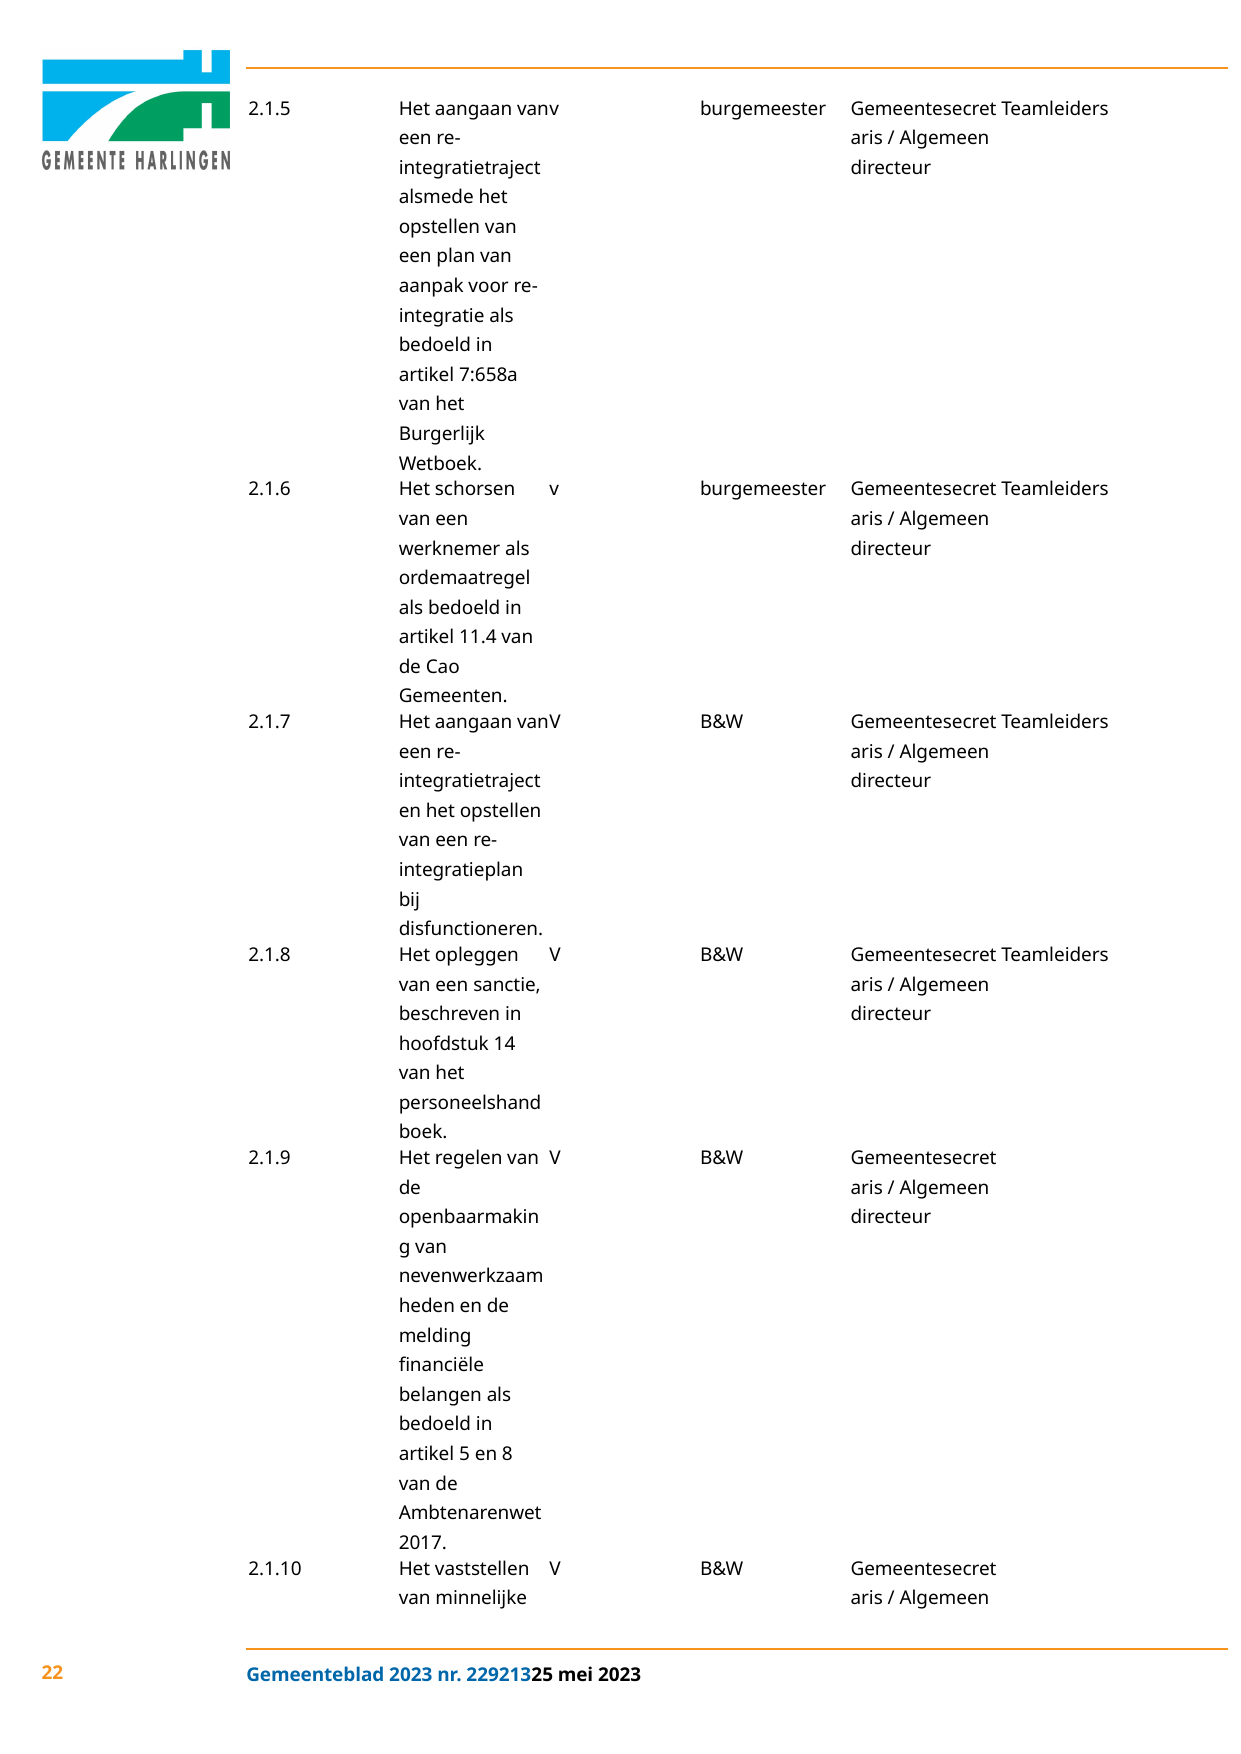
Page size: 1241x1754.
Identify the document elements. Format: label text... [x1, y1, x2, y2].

table_cell v [549, 476, 700, 708]
table_cell 2.1.8 [248, 941, 398, 1144]
table_cell [1001, 1144, 1152, 1555]
table_cell Teamleiders [1001, 708, 1152, 941]
table_cell B&W [700, 941, 850, 1144]
table_cell B&W [700, 1144, 850, 1555]
table_cell Gemeentesecretaris / Algemeen directeur [850, 941, 1001, 1144]
table_cell v [549, 95, 700, 476]
table_cell 2.1.10 [248, 1555, 398, 1610]
table_cell Gemeentesecretaris / Algemeen [850, 1555, 1001, 1610]
table_cell Het aangaan van een re-integratietraject alsmede het opstellen van een plan van aanpak voor re-integratie als bedoeld in artikel 7:658a van het Burgerlijk Wetboek. [399, 95, 549, 476]
table_cell B&W [700, 1555, 850, 1610]
table_cell Het regelen van de openbaarmaking van nevenwerkzaamheden en de melding financiële belangen als bedoeld in artikel 5 en 8 van de Ambtenarenwet 2017. [399, 1144, 549, 1555]
table_cell [1001, 1555, 1152, 1610]
table_cell 2.1.9 [248, 1144, 398, 1555]
table_cell Gemeentesecretaris / Algemeen directeur [850, 1144, 1001, 1555]
table_cell Teamleiders [1001, 476, 1152, 708]
table_cell Het vaststellen van minnelijke [399, 1555, 549, 1610]
table_cell Het aangaan van een re-integratietraject en het opstellen van een re-integratieplan bij disfunctioneren. [399, 708, 549, 941]
table_cell Gemeentesecretaris / Algemeen directeur [850, 708, 1001, 941]
table_cell 2.1.6 [248, 476, 398, 708]
table_cell burgemeester [700, 95, 850, 476]
table_cell burgemeester [700, 476, 850, 708]
table_cell V [549, 1144, 700, 1555]
table_cell Gemeentesecretaris / Algemeen directeur [850, 95, 1001, 476]
table_cell V [549, 1555, 700, 1610]
table_cell Het opleggen van een sanctie, beschreven in hoofdstuk 14 van het personeelshandboek. [399, 941, 549, 1144]
table_cell 2.1.7 [248, 708, 398, 941]
table_cell Teamleiders [1001, 941, 1152, 1144]
table_cell Het schorsen van een werknemer als ordemaatregel als bedoeld in artikel 11.4 van de Cao Gemeenten. [399, 476, 549, 708]
table_cell Gemeentesecretaris / Algemeen directeur [850, 476, 1001, 708]
table_cell 2.1.5 [248, 95, 398, 476]
picture [41, 47, 231, 172]
table_cell V [549, 941, 700, 1144]
table_cell Teamleiders [1001, 95, 1152, 476]
table_cell B&W [700, 708, 850, 941]
table_cell V [549, 708, 700, 941]
